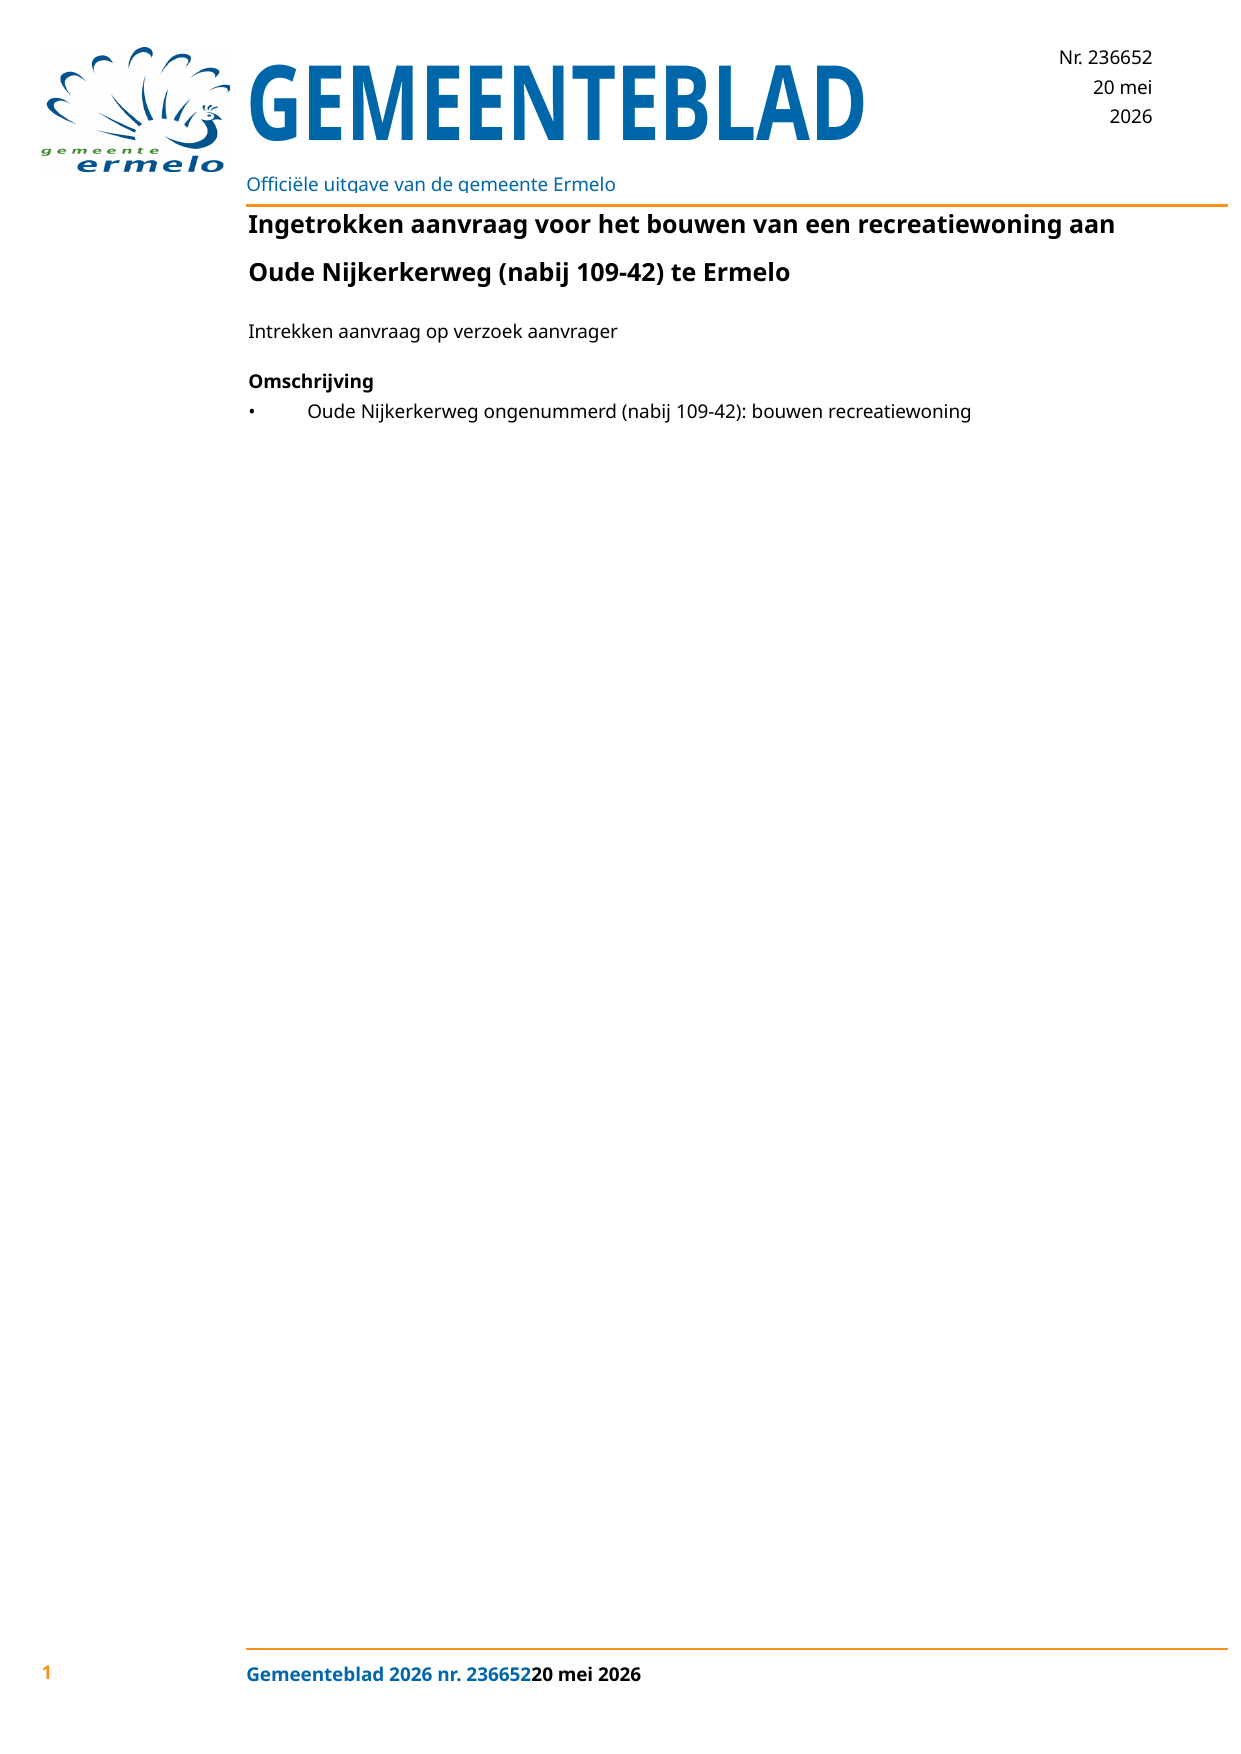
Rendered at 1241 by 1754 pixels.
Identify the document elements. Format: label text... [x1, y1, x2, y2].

text Omschrijving [248, 368, 1152, 394]
text Intrekken aanvraag op verzoek aanvrager [248, 318, 1152, 344]
picture [41, 47, 231, 172]
list Oude Nijkerkerweg ongenummerd (nabij 109-42): bouwen recreatiewoning [248, 398, 1152, 424]
text Ingetrokken aanvraag voor het bouwen van een recreatiewoning aan Oude Nijkerkerweg (nabij 109-42) te Ermelo [248, 207, 1152, 288]
